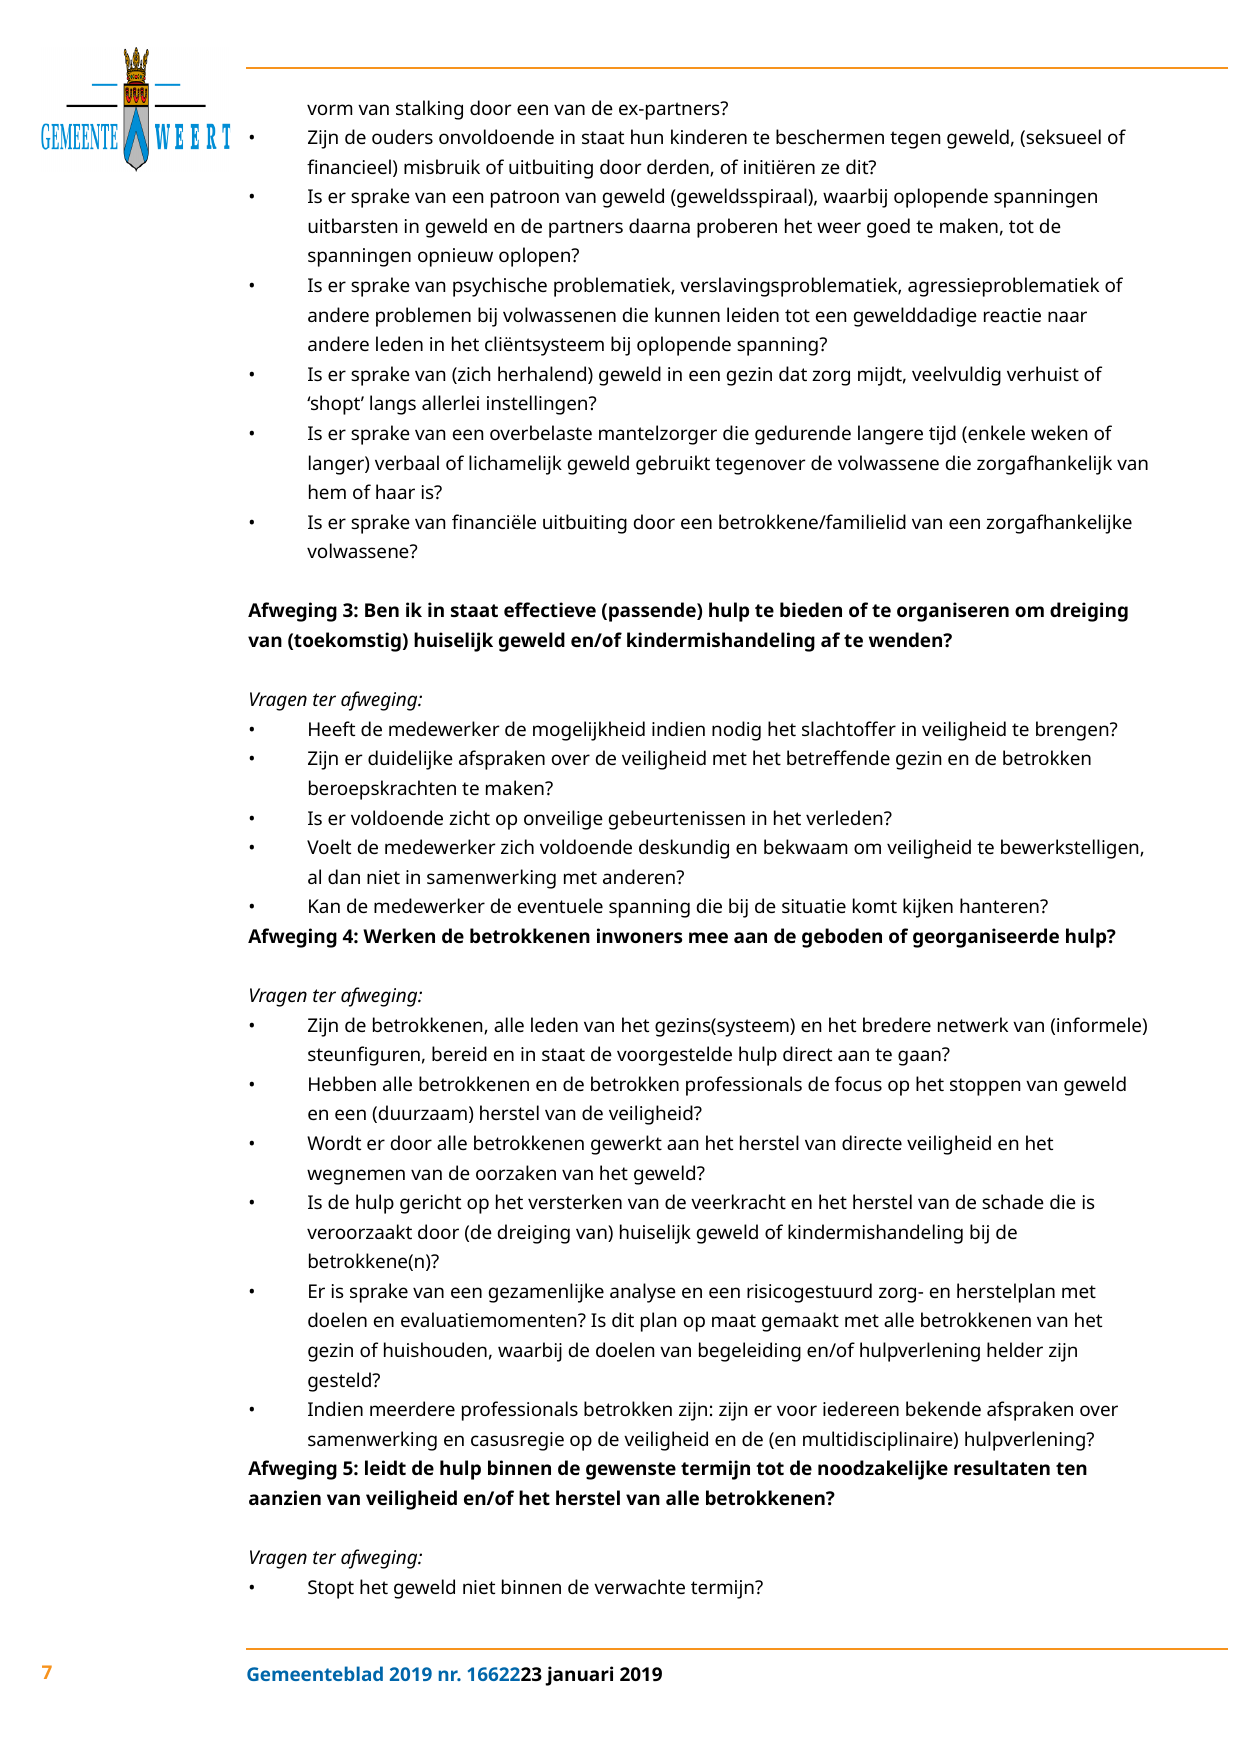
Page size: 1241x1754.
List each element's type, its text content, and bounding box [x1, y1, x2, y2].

list Is de hulp gericht op het versterken van de veerkracht en het herstel van de schade die is veroorzaakt door (de dreiging van) huiselijk geweld of kindermishandeling bij de betrokkene(n)? [248, 1189, 1152, 1274]
list Is er sprake van financiële uitbuiting door een betrokkene/familielid van een zorgafhankelijke volwassene? [248, 509, 1152, 564]
list Is er sprake van psychische problematiek, verslavingsproblematiek, agressieproblematiek of andere problemen bij volwassenen die kunnen leiden tot een gewelddadige reactie naar andere leden in het cliëntsysteem bij oplopende spanning? [248, 272, 1152, 357]
text Afweging 3: Ben ik in staat effectieve (passende) hulp te bieden of te organiseren om dreiging van (toekomstig) huiselijk geweld en/of kindermishandeling af te wenden? [248, 598, 1152, 653]
list Er is sprake van een gezamenlijke analyse en een risicogestuurd zorg- en herstelplan met doelen en evaluatiemomenten? Is dit plan op maat gemaakt met alle betrokkenen van het gezin of huishouden, waarbij de doelen van begeleiding en/of hulpverlening helder zijn gesteld? [248, 1278, 1152, 1393]
list Zijn er duidelijke afspraken over de veiligheid met het betreffende gezin en de betrokken beroepskrachten te maken? [248, 746, 1152, 801]
list Stopt het geweld niet binnen de verwachte termijn? [248, 1574, 1152, 1600]
list Indien meerdere professionals betrokken zijn: zijn er voor iedereen bekende afspraken over samenwerking en casusregie op de veiligheid en de (en multidisciplinaire) hulpverlening? [248, 1396, 1152, 1452]
list Is er voldoende zicht op onveilige gebeurtenissen in het verleden? [248, 805, 1152, 831]
list Heeft de medewerker de mogelijkheid indien nodig het slachtoffer in veiligheid te brengen? [248, 716, 1152, 742]
text Afweging 4: Werken de betrokkenen inwoners mee aan de geboden of georganiseerde hulp? [248, 923, 1152, 949]
list Zijn de betrokkenen, alle leden van het gezins(systeem) en het bredere netwerk van (informele) steunfiguren, bereid en in staat de voorgestelde hulp direct aan te gaan? [248, 1012, 1152, 1067]
list Is er sprake van een patroon van geweld (geweldsspiraal), waarbij oplopende spanningen uitbarsten in geweld en de partners daarna proberen het weer goed te maken, tot de spanningen opnieuw oplopen? [248, 183, 1152, 268]
text Afweging 5: leidt de hulp binnen de gewenste termijn tot de noodzakelijke resultaten ten aanzien van veiligheid en/of het herstel van alle betrokkenen? [248, 1456, 1152, 1511]
list Voelt de medewerker zich voldoende deskundig en bekwaam om veiligheid te bewerkstelligen, al dan niet in samenwerking met anderen? [248, 834, 1152, 890]
list Zijn de ouders onvoldoende in staat hun kinderen te beschermen tegen geweld, (seksueel of financieel) misbruik of uitbuiting door derden, of initiëren ze dit? [248, 124, 1152, 180]
text Vragen ter afweging: [248, 982, 1152, 1008]
picture [41, 47, 231, 172]
list Wordt er door alle betrokkenen gewerkt aan het herstel van directe veiligheid en het wegnemen van de oorzaken van het geweld? [248, 1130, 1152, 1186]
list Hebben alle betrokkenen en de betrokken professionals de focus op het stoppen van geweld en een (duurzaam) herstel van de veiligheid? [248, 1071, 1152, 1126]
list vorm van stalking door een van de ex-partners? [248, 95, 1152, 121]
text Vragen ter afweging: [248, 1544, 1152, 1570]
text Vragen ter afweging: [248, 686, 1152, 712]
list Is er sprake van (zich herhalend) geweld in een gezin dat zorg mijdt, veelvuldig verhuist of ‘shopt’ langs allerlei instellingen? [248, 361, 1152, 416]
list Is er sprake van een overbelaste mantelzorger die gedurende langere tijd (enkele weken of langer) verbaal of lichamelijk geweld gebruikt tegenover de volwassene die zorgafhankelijk van hem of haar is? [248, 420, 1152, 505]
list Kan de medewerker de eventuele spanning die bij de situatie komt kijken hanteren? [248, 893, 1152, 919]
